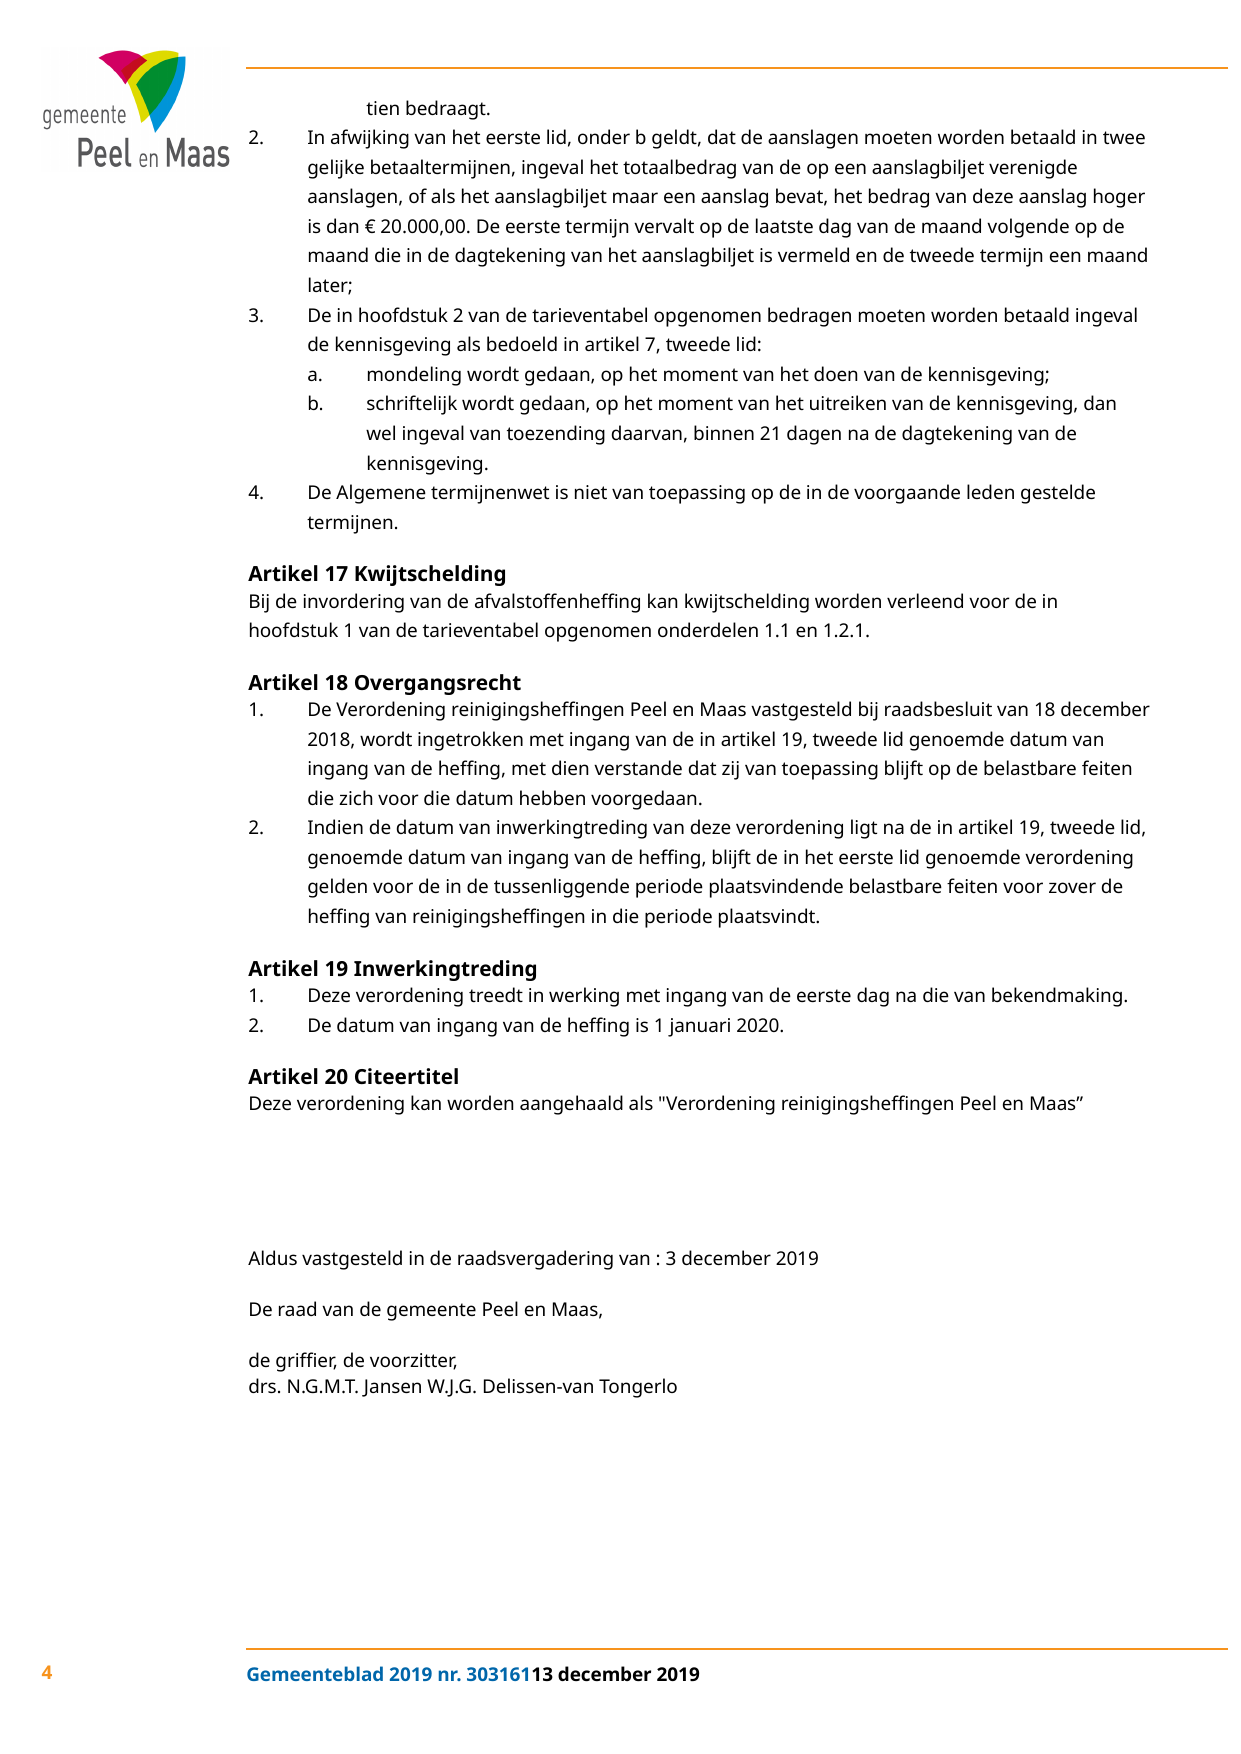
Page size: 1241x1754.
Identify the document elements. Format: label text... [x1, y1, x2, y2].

list De Verordening reinigingsheffingen Peel en Maas vastgesteld bij raadsbesluit van 18 december 2018, wordt ingetrokken met ingang van de in artikel 19, tweede lid genoemde datum van ingang van de heffing, met dien verstande dat zij van toepassing blijft op de belastbare feiten die zich voor die datum hebben voorgedaan. [248, 696, 1152, 811]
list tien bedraagt. [307, 95, 1152, 121]
list De Algemene termijnenwet is niet van toepassing op de in de voorgaande leden gestelde termijnen. [248, 479, 1152, 535]
list De in hoofdstuk 2 van de tarieventabel opgenomen bedragen moeten worden betaald ingeval de kennisgeving als bedoeld in artikel 7, tweede lid: [248, 302, 1152, 357]
text Bij de invordering van de afvalstoffenheffing kan kwijtschelding worden verleend voor de in hoofdstuk 1 van de tarieventabel opgenomen onderdelen 1.1 en 1.2.1. [248, 588, 1152, 643]
list De datum van ingang van de heffing is 1 januari 2020. [248, 1012, 1152, 1037]
picture [41, 47, 231, 172]
text de griffier, de voorzitter, [248, 1348, 1152, 1373]
list Indien de datum van inwerkingtreding van deze verordening ligt na de in artikel 19, tweede lid, genoemde datum van ingang van de heffing, blijft de in het eerste lid genoemde verordening gelden voor de in de tussenliggende periode plaatsvindende belastbare feiten voor zover de heffing van reinigingsheffingen in die periode plaatsvindt. [248, 814, 1152, 929]
list mondeling wordt gedaan, op het moment van het doen van de kennisgeving; [307, 361, 1152, 387]
text Artikel 17 Kwijtschelding [248, 559, 1152, 588]
text Artikel 20 Citeertitel [248, 1062, 1152, 1091]
list In afwijking van het eerste lid, onder b geldt, dat de aanslagen moeten worden betaald in twee gelijke betaaltermijnen, ingeval het totaalbedrag van de op een aanslagbiljet verenigde aanslagen, of als het aanslagbiljet maar een aanslag bevat, het bedrag van deze aanslag hoger is dan € 20.000,00. De eerste termijn vervalt op de laatste dag van de maand volgende op de maand die in de dagtekening van het aanslagbiljet is vermeld en de tweede termijn een maand later; [248, 124, 1152, 298]
text Artikel 18 Overgangsrecht [248, 668, 1152, 696]
text Artikel 19 Inwerkingtreding [248, 954, 1152, 982]
list schriftelijk wordt gedaan, op het moment van het uitreiken van de kennisgeving, dan wel ingeval van toezending daarvan, binnen 21 dagen na de dagtekening van de kennisgeving. [307, 391, 1152, 476]
text Aldus vastgesteld in de raadsvergadering van : 3 december 2019 [248, 1245, 1152, 1270]
text drs. N.G.M.T. Jansen W.J.G. Delissen-van Tongerlo [248, 1373, 1152, 1399]
text De raad van de gemeente Peel en Maas, [248, 1296, 1152, 1322]
text Deze verordening kan worden aangehaald als "Verordening reinigingsheffingen Peel en Maas” [248, 1091, 1152, 1116]
list Deze verordening treedt in werking met ingang van de eerste dag na die van bekendmaking. [248, 982, 1152, 1008]
